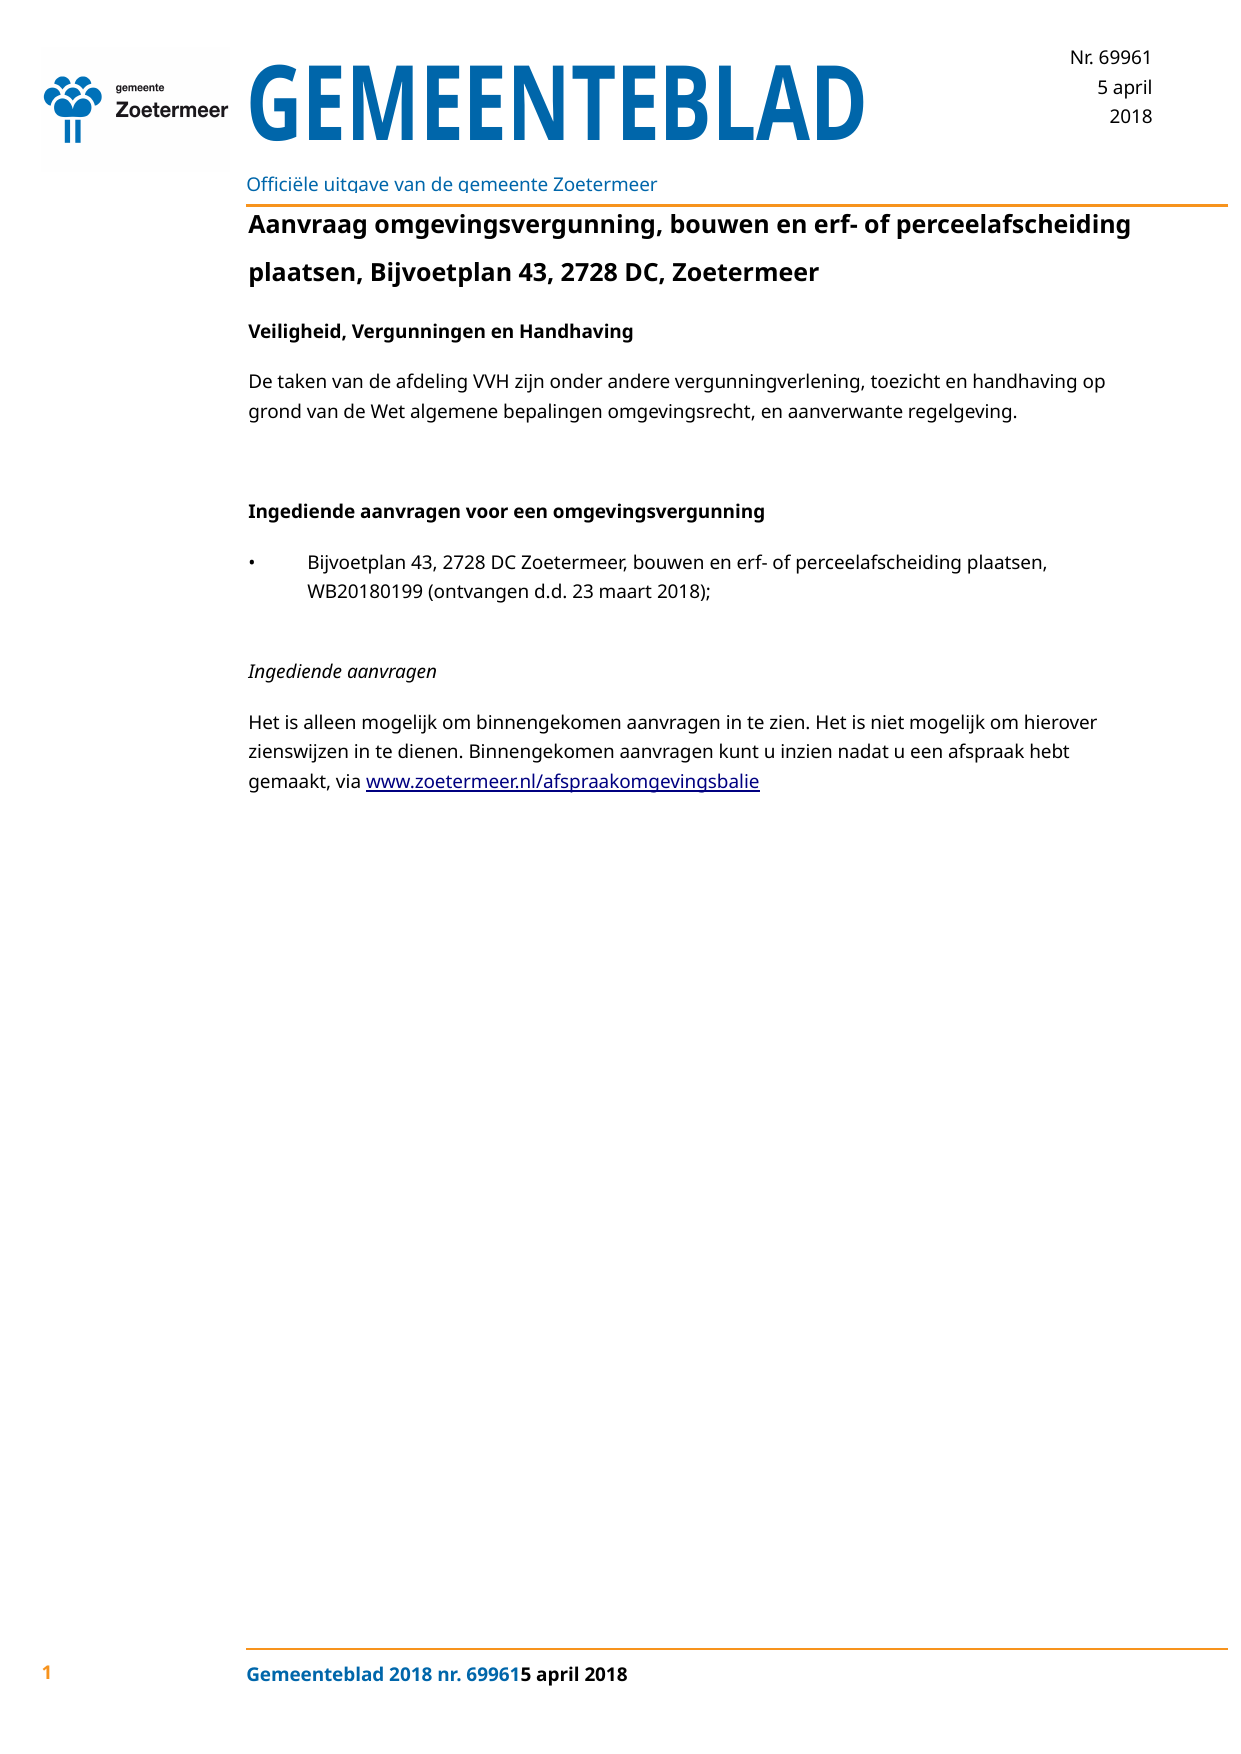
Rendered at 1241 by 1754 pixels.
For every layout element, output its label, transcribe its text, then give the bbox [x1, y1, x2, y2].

list Bijvoetplan 43, 2728 DC Zoetermeer, bouwen en erf- of perceelafscheiding plaatsen, WB20180199 (ontvangen d.d. 23 maart 2018); [248, 549, 1152, 604]
text De taken van de afdeling VVH zijn onder andere vergunningverlening, toezicht en handhaving op grond van de Wet algemene bepalingen omgevingsrecht, en aanverwante regelgeving. [248, 368, 1152, 424]
text Het is alleen mogelijk om binnengekomen aanvragen in te zien. Het is niet mogelijk om hierover zienswijzen in te dienen. Binnengekomen aanvragen kunt u inzien nadat u een afspraak hebt gemaakt, via www.zoetermeer.nl/afspraakomgevingsbalie [248, 709, 1152, 794]
picture [41, 47, 231, 172]
text Aanvraag omgevingsvergunning, bouwen en erf- of perceelafscheiding plaatsen, Bijvoetplan 43, 2728 DC, Zoetermeer [248, 207, 1152, 288]
text Ingediende aanvragen [248, 659, 1152, 684]
text Ingediende aanvragen voor een omgevingsvergunning [248, 499, 1152, 524]
text Veiligheid, Vergunningen en Handhaving [248, 318, 1152, 344]
